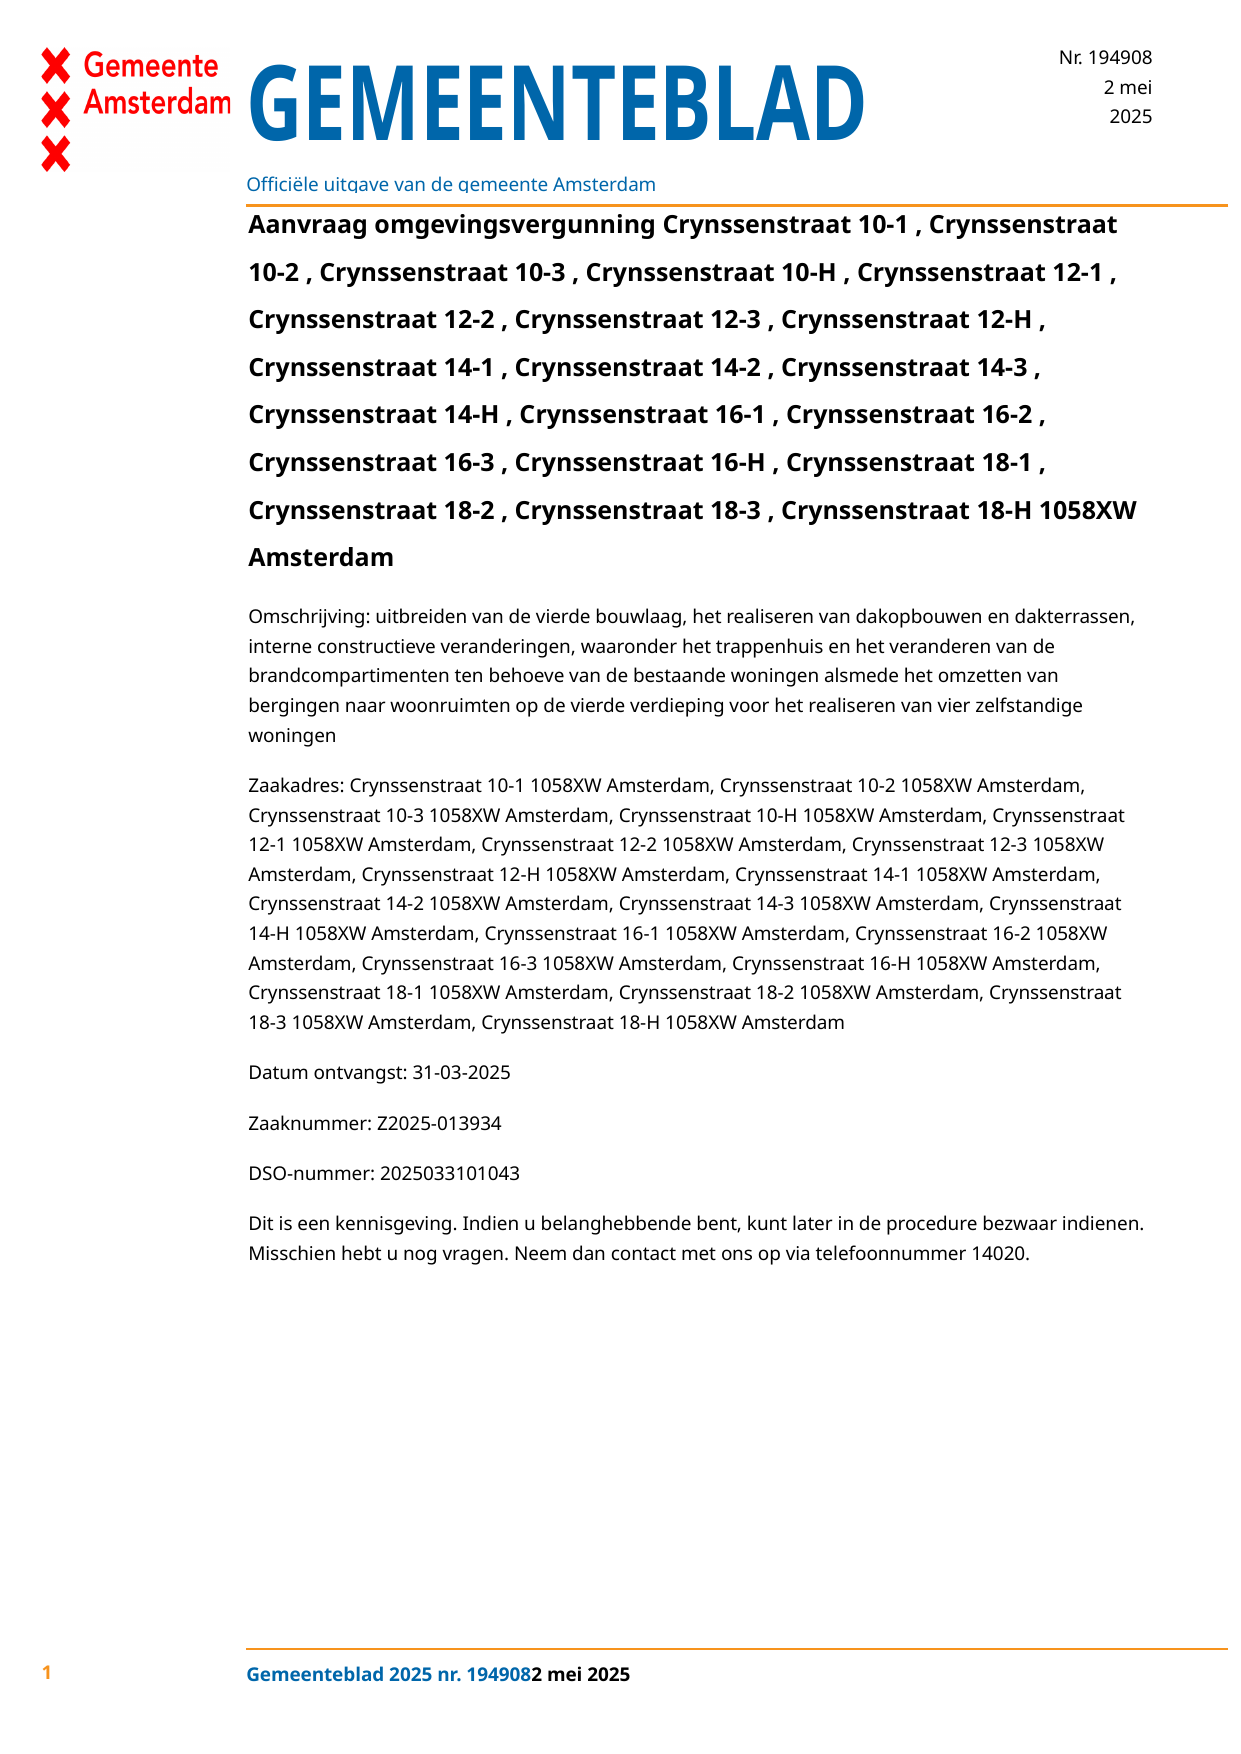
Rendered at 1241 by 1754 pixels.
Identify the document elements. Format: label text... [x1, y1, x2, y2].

text Omschrijving: uitbreiden van de vierde bouwlaag, het realiseren van dakopbouwen en dakterrassen, interne constructieve veranderingen, waaronder het trappenhuis en het veranderen van de brandcompartimenten ten behoeve van de bestaande woningen alsmede het omzetten van bergingen naar woonruimten op de vierde verdieping voor het realiseren van vier zelfstandige woningen [248, 603, 1152, 748]
text Zaakadres: Crynssenstraat 10-1 1058XW Amsterdam, Crynssenstraat 10-2 1058XW Amsterdam, Crynssenstraat 10-3 1058XW Amsterdam, Crynssenstraat 10-H 1058XW Amsterdam, Crynssenstraat 12-1 1058XW Amsterdam, Crynssenstraat 12-2 1058XW Amsterdam, Crynssenstraat 12-3 1058XW Amsterdam, Crynssenstraat 12-H 1058XW Amsterdam, Crynssenstraat 14-1 1058XW Amsterdam, Crynssenstraat 14-2 1058XW Amsterdam, Crynssenstraat 14-3 1058XW Amsterdam, Crynssenstraat 14-H 1058XW Amsterdam, Crynssenstraat 16-1 1058XW Amsterdam, Crynssenstraat 16-2 1058XW Amsterdam, Crynssenstraat 16-3 1058XW Amsterdam, Crynssenstraat 16-H 1058XW Amsterdam, Crynssenstraat 18-1 1058XW Amsterdam, Crynssenstraat 18-2 1058XW Amsterdam, Crynssenstraat 18-3 1058XW Amsterdam, Crynssenstraat 18-H 1058XW Amsterdam [248, 772, 1152, 1035]
text Datum ontvangst: 31-03-2025 [248, 1059, 1152, 1085]
text Dit is een kennisgeving. Indien u belanghebbende bent, kunt later in de procedure bezwaar indienen. Misschien hebt u nog vragen. Neem dan contact met ons op via telefoonnummer 14020. [248, 1211, 1152, 1266]
picture [41, 47, 231, 172]
text DSO-nummer: 2025033101043 [248, 1160, 1152, 1186]
text Zaaknummer: Z2025-013934 [248, 1110, 1152, 1136]
text Aanvraag omgevingsvergunning Crynssenstraat 10-1 , Crynssenstraat 10-2 , Crynssenstraat 10-3 , Crynssenstraat 10-H , Crynssenstraat 12-1 , Crynssenstraat 12-2 , Crynssenstraat 12-3 , Crynssenstraat 12-H , Crynssenstraat 14-1 , Crynssenstraat 14-2 , Crynssenstraat 14-3 , Crynssenstraat 14-H , Crynssenstraat 16-1 , Crynssenstraat 16-2 , Crynssenstraat 16-3 , Crynssenstraat 16-H , Crynssenstraat 18-1 , Crynssenstraat 18-2 , Crynssenstraat 18-3 , Crynssenstraat 18-H 1058XW Amsterdam [248, 207, 1152, 574]
